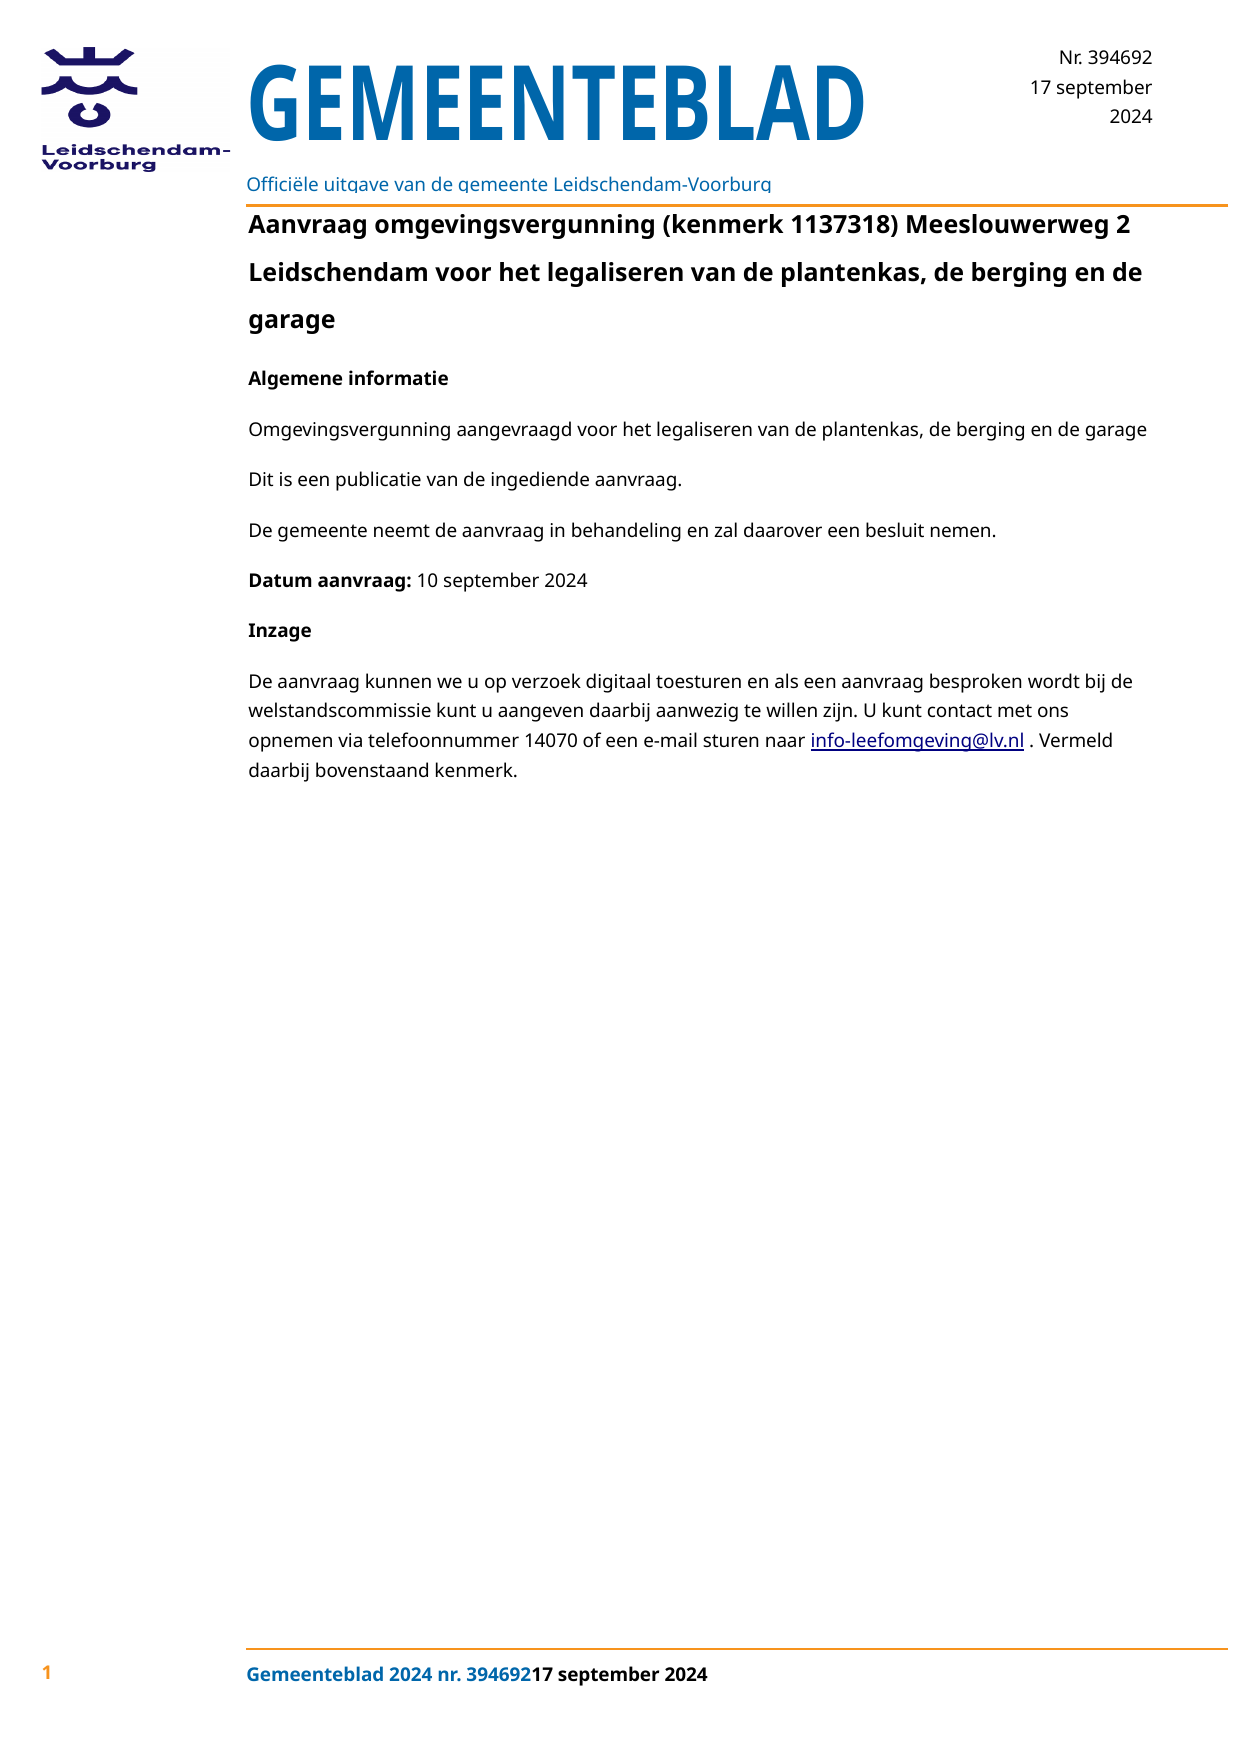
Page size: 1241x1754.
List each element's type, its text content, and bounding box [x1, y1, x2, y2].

text Datum aanvraag: 10 september 2024 [248, 567, 1152, 593]
text De gemeente neemt de aanvraag in behandeling en zal daarover een besluit nemen. [248, 517, 1152, 542]
text Algemene informatie [248, 366, 1152, 391]
text De aanvraag kunnen we u op verzoek digitaal toesturen en als een aanvraag besproken wordt bij de welstandscommissie kunt u aangeven daarbij aanwezig te willen zijn. U kunt contact met ons opnemen via telefoonnummer 14070 of een e-mail sturen naar info-leefomgeving@lv.nl . Vermeld daarbij bovenstaand kenmerk. [248, 668, 1152, 782]
picture [41, 47, 231, 172]
text Dit is een publicatie van de ingediende aanvraag. [248, 466, 1152, 492]
text Aanvraag omgevingsvergunning (kenmerk 1137318) Meeslouwerweg 2 Leidschendam voor het legaliseren van de plantenkas, de berging en de garage [248, 207, 1152, 336]
text Omgevingsvergunning aangevraagd voor het legaliseren van de plantenkas, de berging en de garage [248, 416, 1152, 442]
text Inzage [248, 618, 1152, 643]
